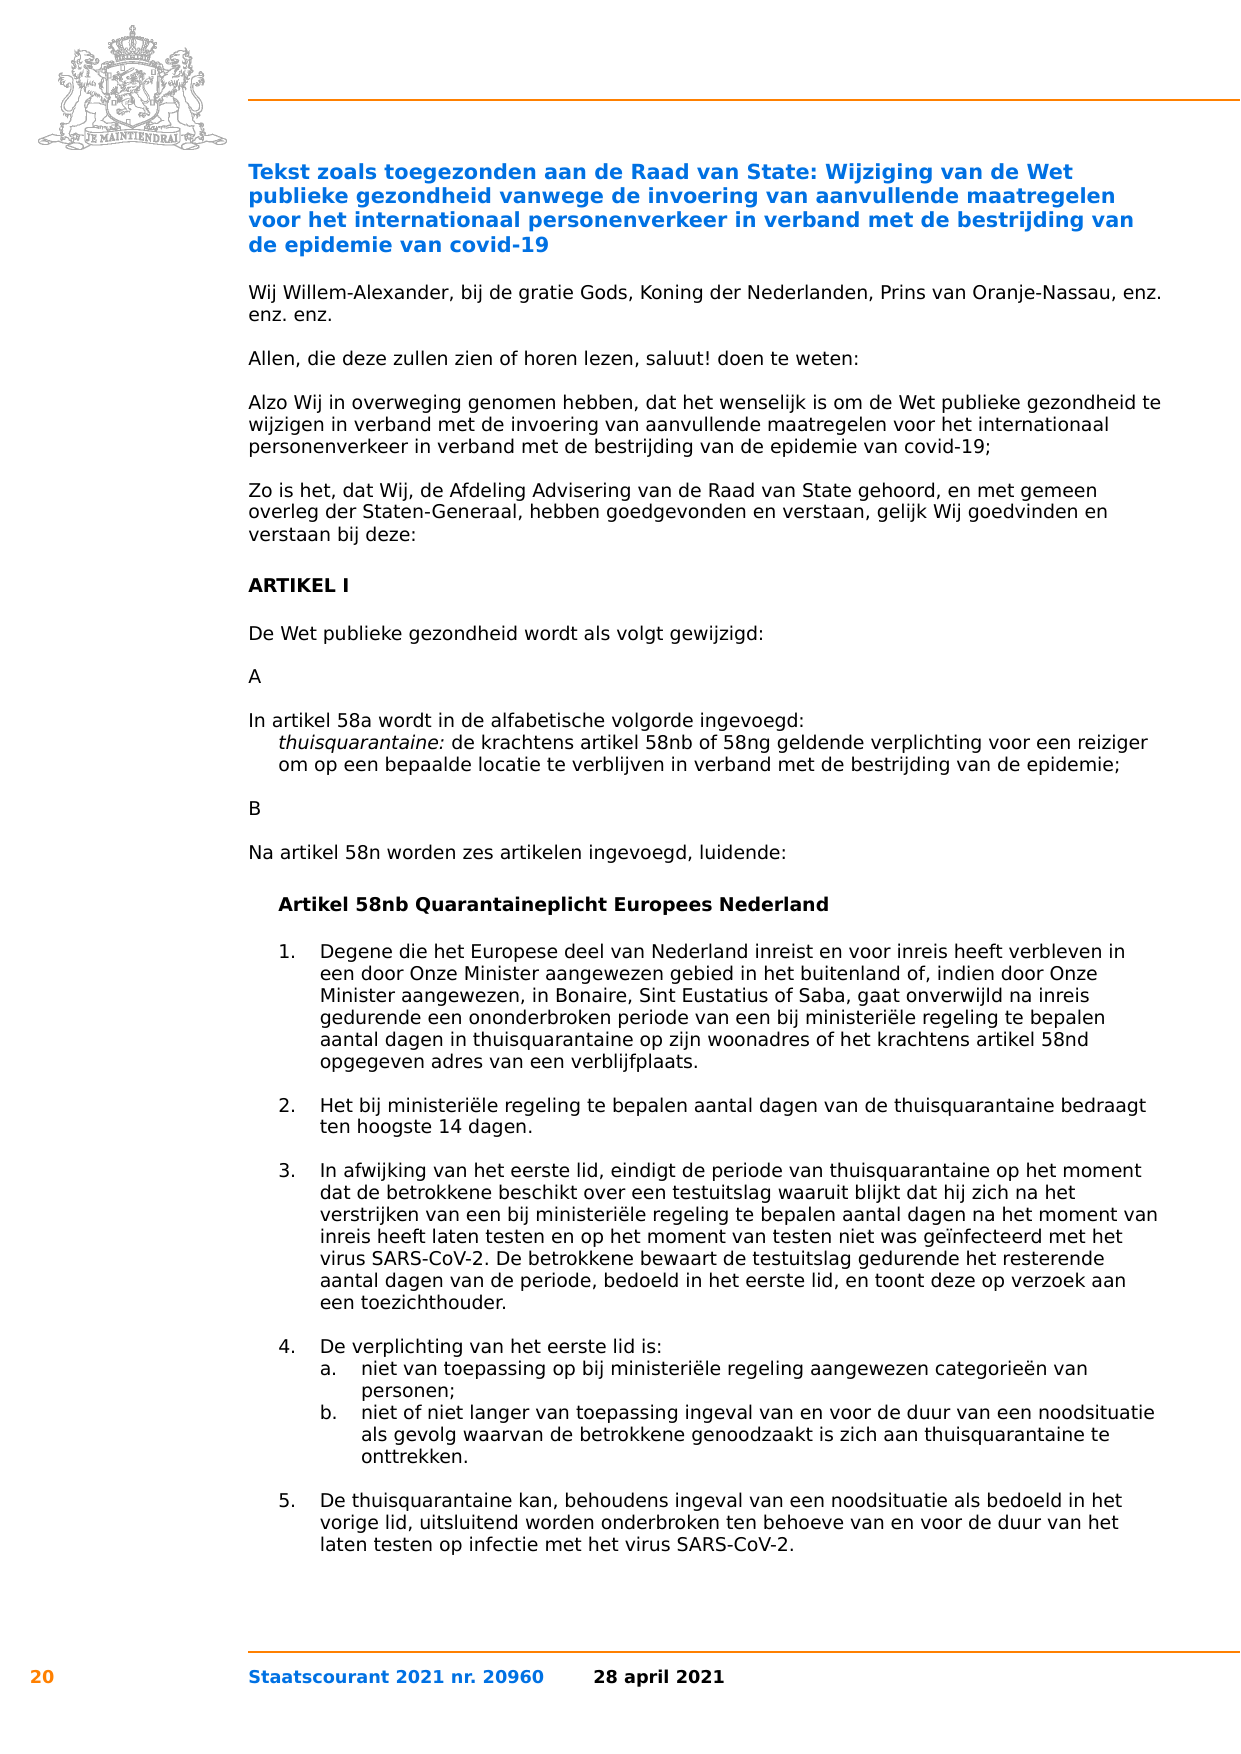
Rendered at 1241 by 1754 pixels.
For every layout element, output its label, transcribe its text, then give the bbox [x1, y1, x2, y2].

text Zo is het, dat Wij, de Afdeling Advisering van de Raad van State gehoord, en met gemeen overleg der Staten-Generaal, hebben goedgevonden en verstaan, gelijk Wij goedvinden en verstaan bij deze: [248, 479, 1163, 545]
text 1. Degene die het Europese deel van Nederland inreist en voor inreis heeft verbleven in een door Onze Minister aangewezen gebied in het buitenland of, indien door Onze Minister aangewezen, in Bonaire, Sint Eustatius of Saba, gaat onverwijld na inreis gedurende een ononderbroken periode van een bij ministeriële regeling te bepalen aantal dagen in thuisquarantaine op zijn woonadres of het krachtens artikel 58nd opgegeven adres van een verblijfplaats. [278, 941, 1163, 1073]
subtitle ARTIKEL I [248, 575, 1163, 597]
subtitle Tekst zoals toegezonden aan de Raad van State: Wijziging van de Wet publieke gezondheid vanwege de invoering van aanvullende maatregelen voor het internationaal personenverkeer in verband met de bestrijding van de epidemie van covid-19 [248, 160, 1163, 257]
text Allen, die deze zullen zien of horen lezen, saluut! doen te weten: [248, 348, 1163, 370]
subtitle Artikel 58nb Quarantaineplicht Europees Nederland [278, 894, 1163, 916]
text Wij Willem-Alexander, bij de gratie Gods, Koning der Nederlanden, Prins van Oranje-Nassau, enz. enz. enz. [248, 282, 1163, 326]
picture [38, 25, 227, 150]
text In artikel 58a wordt in de alfabetische volgorde ingevoegd: [248, 710, 1163, 732]
text De Wet publieke gezondheid wordt als volgt gewijzigd: [248, 622, 1163, 644]
text Na artikel 58n worden zes artikelen ingevoegd, luidende: [248, 842, 1163, 864]
text 3. In afwijking van het eerste lid, eindigt de periode van thuisquarantaine op het moment dat de betrokkene beschikt over een testuitslag waaruit blijkt dat hij zich na het verstrijken van een bij ministeriële regeling te bepalen aantal dagen na het moment van inreis heeft laten testen en op het moment van testen niet was geïnfecteerd met het virus SARS-CoV-2. De betrokkene bewaart de testuitslag gedurende het resterende aantal dagen van de periode, bedoeld in het eerste lid, en toont deze op verzoek aan een toezichthouder. [278, 1160, 1163, 1314]
text B [248, 798, 1163, 820]
text A [248, 666, 1163, 688]
text 4. De verplichting van het eerste lid is: [278, 1336, 1163, 1358]
text a. niet van toepassing op bij ministeriële regeling aangewezen categorieën van personen; [319, 1358, 1163, 1402]
text thuisquarantaine: de krachtens artikel 58nb of 58ng geldende verplichting voor een reiziger om op een bepaalde locatie te verblijven in verband met de bestrijding van de epidemie; [278, 732, 1163, 776]
text Alzo Wij in overweging genomen hebben, dat het wenselijk is om de Wet publieke gezondheid te wijzigen in verband met de invoering van aanvullende maatregelen voor het internationaal personenverkeer in verband met de bestrijding van de epidemie van covid-19; [248, 392, 1163, 458]
text 5. De thuisquarantaine kan, behoudens ingeval van een noodsituatie als bedoeld in het vorige lid, uitsluitend worden onderbroken ten behoeve van en voor de duur van het laten testen op infectie met het virus SARS-CoV-2. [278, 1490, 1163, 1556]
text b. niet of niet langer van toepassing ingeval van en voor de duur van een noodsituatie als gevolg waarvan de betrokkene genoodzaakt is zich aan thuisquarantaine te onttrekken. [319, 1402, 1163, 1468]
text 2. Het bij ministeriële regeling te bepalen aantal dagen van de thuisquarantaine bedraagt ten hoogste 14 dagen. [278, 1094, 1163, 1138]
